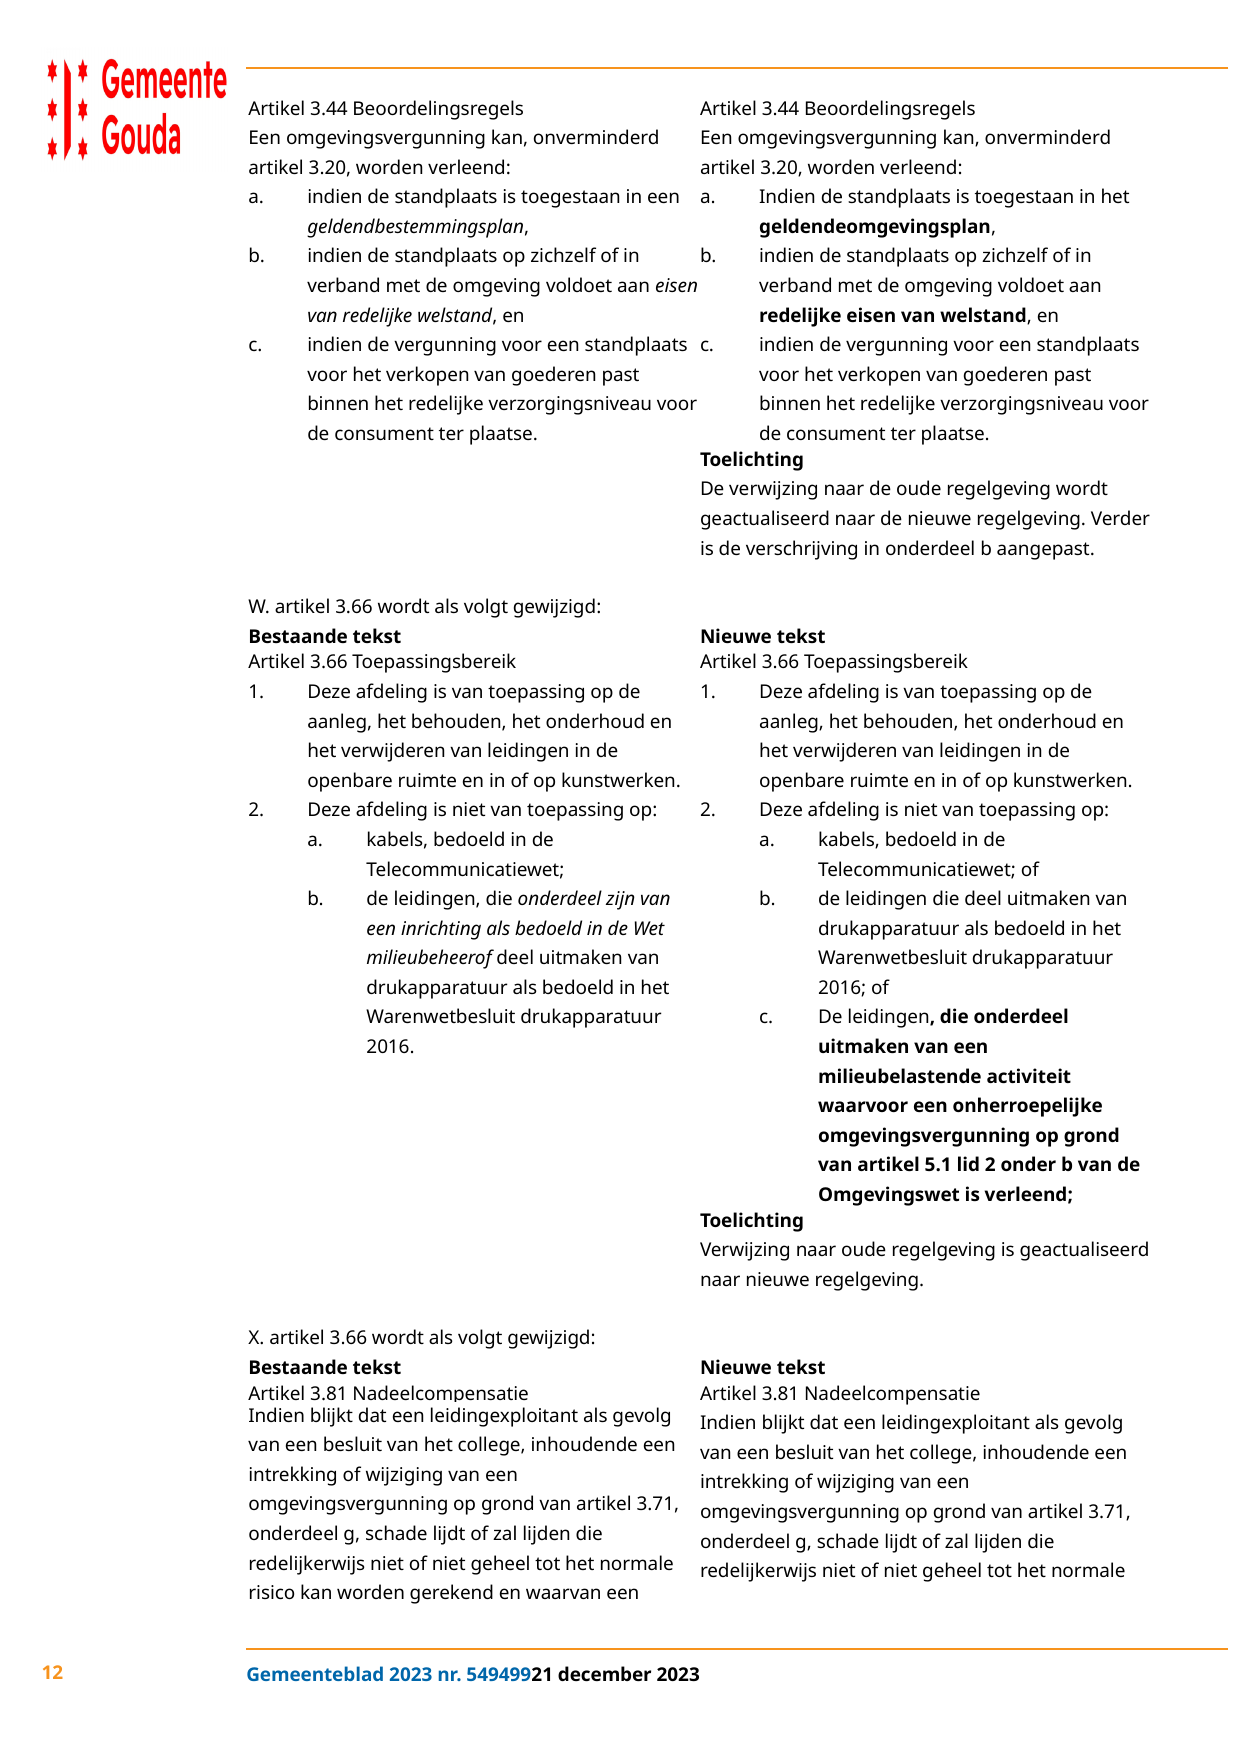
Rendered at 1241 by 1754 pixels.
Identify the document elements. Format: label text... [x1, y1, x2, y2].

picture [41, 47, 231, 172]
table_cell Toelichting Verwijzing naar oude regelgeving is geactualiseerd naar nieuwe regelgeving. [700, 1207, 1152, 1292]
table_cell Toelichting De verwijzing naar de oude regelgeving wordt geactualiseerd naar de nieuwe regelgeving. Verder is de verschrijving in onderdeel b aangepast. [700, 446, 1152, 560]
text X. artikel 3.66 wordt als volgt gewijzigd: [248, 1324, 1152, 1350]
table_cell Artikel 3.44 Beoordelingsregels Een omgevingsvergunning kan, onverminderd artikel 3.20, worden verleend: Indien de standplaats is toegestaan in het geldendeomgevingsplan, indien de standplaats op zichzelf of in verband met de omgeving voldoet aan redelijke eisen van welstand, en indien de vergunning voor een standplaats voor het verkopen van goederen past binnen het redelijke verzorgingsniveau voor de consument ter plaatse. [700, 95, 1152, 446]
table_cell Artikel 3.44 Beoordelingsregels Een omgevingsvergunning kan, onverminderd artikel 3.20, worden verleend: indien de standplaats is toegestaan in een geldendbestemmingsplan, indien de standplaats op zichzelf of in verband met de omgeving voldoet aan eisen van redelijke welstand, en indien de vergunning voor een standplaats voor het verkopen van goederen past binnen het redelijke verzorgingsniveau voor de consument ter plaatse. [248, 95, 700, 446]
table_cell [248, 1207, 700, 1292]
table_header Nieuwe tekst [700, 1354, 1152, 1380]
table_header Bestaande tekst [248, 623, 700, 649]
table_cell Artikel 3.81 Nadeelcompensatie Indien blijkt dat een leidingexploitant als gevolg van een besluit van het college, inhoudende een intrekking of wijziging van een omgevingsvergunning op grond van artikel 3.71, onderdeel g, schade lijdt of zal lijden die redelijkerwijs niet of niet geheel tot het normale [700, 1380, 1152, 1605]
table_header Nieuwe tekst [700, 623, 1152, 649]
table_cell [248, 446, 700, 560]
table_cell Artikel 3.81 Nadeelcompensatie Indien blijkt dat een leidingexploitant als gevolg van een besluit van het college, inhoudende een intrekking of wijziging van een omgevingsvergunning op grond van artikel 3.71, onderdeel g, schade lijdt of zal lijden die redelijkerwijs niet of niet geheel tot het normale risico kan worden gerekend en waarvan een [248, 1380, 700, 1605]
table_cell Artikel 3.66 Toepassingsbereik Deze afdeling is van toepassing op de aanleg, het behouden, het onderhoud en het verwijderen van leidingen in de openbare ruimte en in of op kunstwerken. Deze afdeling is niet van toepassing op: kabels, bedoeld in de Telecommunicatiewet; de leidingen, die onderdeel zijn van een inrichting als bedoeld in de Wet milieubeheerof deel uitmaken van drukapparatuur als bedoeld in het Warenwetbesluit drukapparatuur 2016. [248, 649, 700, 1207]
table_header Bestaande tekst [248, 1354, 700, 1380]
table_cell Artikel 3.66 Toepassingsbereik Deze afdeling is van toepassing op de aanleg, het behouden, het onderhoud en het verwijderen van leidingen in de openbare ruimte en in of op kunstwerken. Deze afdeling is niet van toepassing op: kabels, bedoeld in de Telecommunicatiewet; of de leidingen die deel uitmaken van drukapparatuur als bedoeld in het Warenwetbesluit drukapparatuur 2016; of De leidingen, die onderdeel uitmaken van een milieubelastende activiteit waarvoor een onherroepelijke omgevingsvergunning op grond van artikel 5.1 lid 2 onder b van de Omgevingswet is verleend; [700, 649, 1152, 1207]
text W. artikel 3.66 wordt als volgt gewijzigd: [248, 593, 1152, 619]
